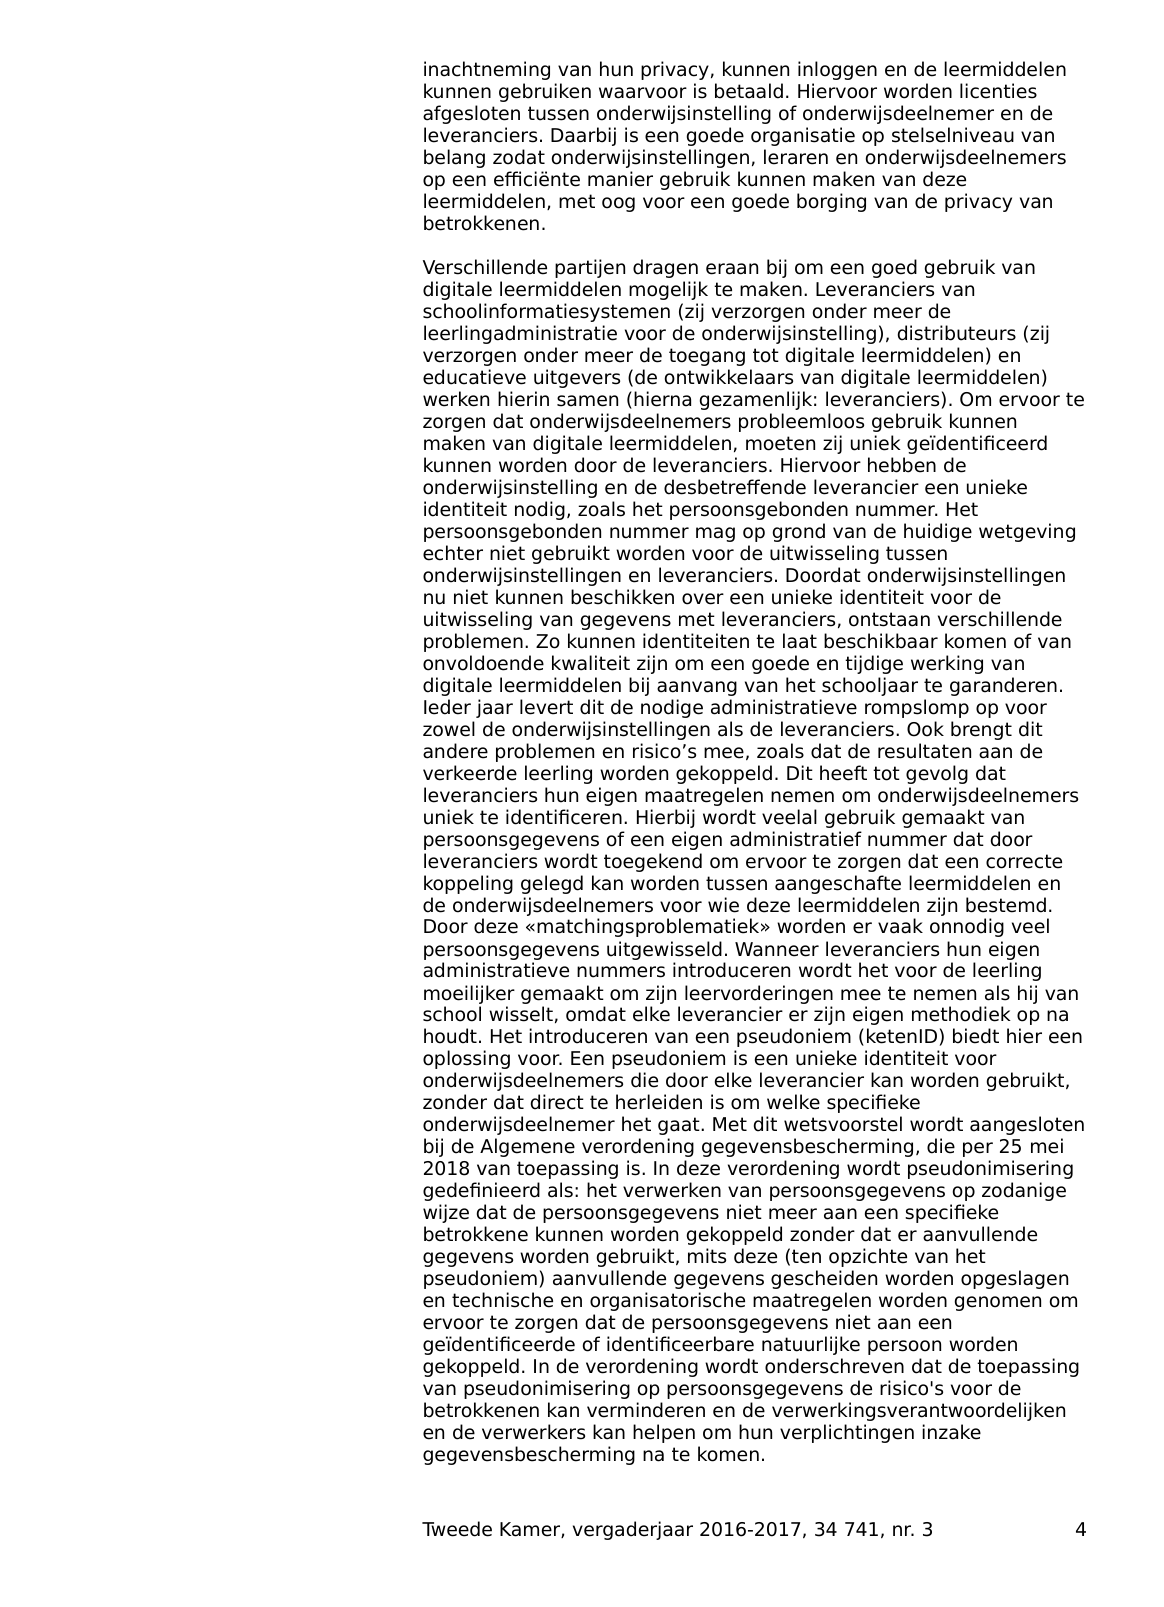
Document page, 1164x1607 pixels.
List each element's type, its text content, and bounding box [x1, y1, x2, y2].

text Verschillende partijen dragen eraan bij om een goed gebruik van digitale leermiddelen mogelijk te maken. Leveranciers van schoolinformatiesystemen (zij verzorgen onder meer de leerlingadministratie voor de onderwijsinstelling), distributeurs (zij verzorgen onder meer de toegang tot digitale leermiddelen) en educatieve uitgevers (de ontwikkelaars van digitale leermiddelen) werken hierin samen (hierna gezamenlijk: leveranciers). Om ervoor te zorgen dat onderwijsdeelnemers probleemloos gebruik kunnen maken van digitale leermiddelen, moeten zij uniek geïdentificeerd kunnen worden door de leveranciers. Hiervoor hebben de onderwijsinstelling en de desbetreffende leverancier een unieke identiteit nodig, zoals het persoonsgebonden nummer. Het persoonsgebonden nummer mag op grond van de huidige wetgeving echter niet gebruikt worden voor de uitwisseling tussen onderwijsinstellingen en leveranciers. Doordat onderwijsinstellingen nu niet kunnen beschikken over een unieke identiteit voor de uitwisseling van gegevens met leveranciers, ontstaan verschillende problemen. Zo kunnen identiteiten te laat beschikbaar komen of van onvoldoende kwaliteit zijn om een goede en tijdige werking van digitale leermiddelen bij aanvang van het schooljaar te garanderen. Ieder jaar levert dit de nodige administratieve rompslomp op voor zowel de onderwijsinstellingen als de leveranciers. Ook brengt dit andere problemen en risico’s mee, zoals dat de resultaten aan de verkeerde leerling worden gekoppeld. Dit heeft tot gevolg dat leveranciers hun eigen maatregelen nemen om onderwijsdeelnemers uniek te identificeren. Hierbij wordt veelal gebruik gemaakt van persoonsgegevens of een eigen administratief nummer dat door leveranciers wordt toegekend om ervoor te zorgen dat een correcte koppeling gelegd kan worden tussen aangeschafte leermiddelen en de onderwijsdeelnemers voor wie deze leermiddelen zijn bestemd. Door deze «matchingsproblematiek» worden er vaak onnodig veel persoonsgegevens uitgewisseld. Wanneer leveranciers hun eigen administratieve nummers introduceren wordt het voor de leerling moeilijker gemaakt om zijn leervorderingen mee te nemen als hij van school wisselt, omdat elke leverancier er zijn eigen methodiek op na houdt. Het introduceren van een pseudoniem (ketenID) biedt hier een oplossing voor. Een pseudoniem is een unieke identiteit voor onderwijsdeelnemers die door elke leverancier kan worden gebruikt, zonder dat direct te herleiden is om welke specifieke onderwijsdeelnemer het gaat. Met dit wetsvoorstel wordt aangesloten bij de Algemene verordening gegevensbescherming, die per 25 mei 2018 van toepassing is. In deze verordening wordt pseudonimisering gedefinieerd als: het verwerken van persoonsgegevens op zodanige wijze dat de persoonsgegevens niet meer aan een specifieke betrokkene kunnen worden gekoppeld zonder dat er aanvullende gegevens worden gebruikt, mits deze (ten opzichte van het pseudoniem) aanvullende gegevens gescheiden worden opgeslagen en technische en organisatorische maatregelen worden genomen om ervoor te zorgen dat de persoonsgegevens niet aan een geïdentificeerde of identificeerbare natuurlijke persoon worden gekoppeld. In de verordening wordt onderschreven dat de toepassing van pseudonimisering op persoonsgegevens de risico's voor de betrokkenen kan verminderen en de verwerkingsverantwoordelijken en de verwerkers kan helpen om hun verplichtingen inzake gegevensbescherming na te komen. [422, 257, 1087, 1466]
text inachtneming van hun privacy, kunnen inloggen en de leermiddelen kunnen gebruiken waarvoor is betaald. Hiervoor worden licenties afgesloten tussen onderwijsinstelling of onderwijsdeelnemer en de leveranciers. Daarbij is een goede organisatie op stelselniveau van belang zodat onderwijsinstellingen, leraren en onderwijsdeelnemers op een efficiënte manier gebruik kunnen maken van deze leermiddelen, met oog voor een goede borging van de privacy van betrokkenen. [422, 59, 1087, 235]
